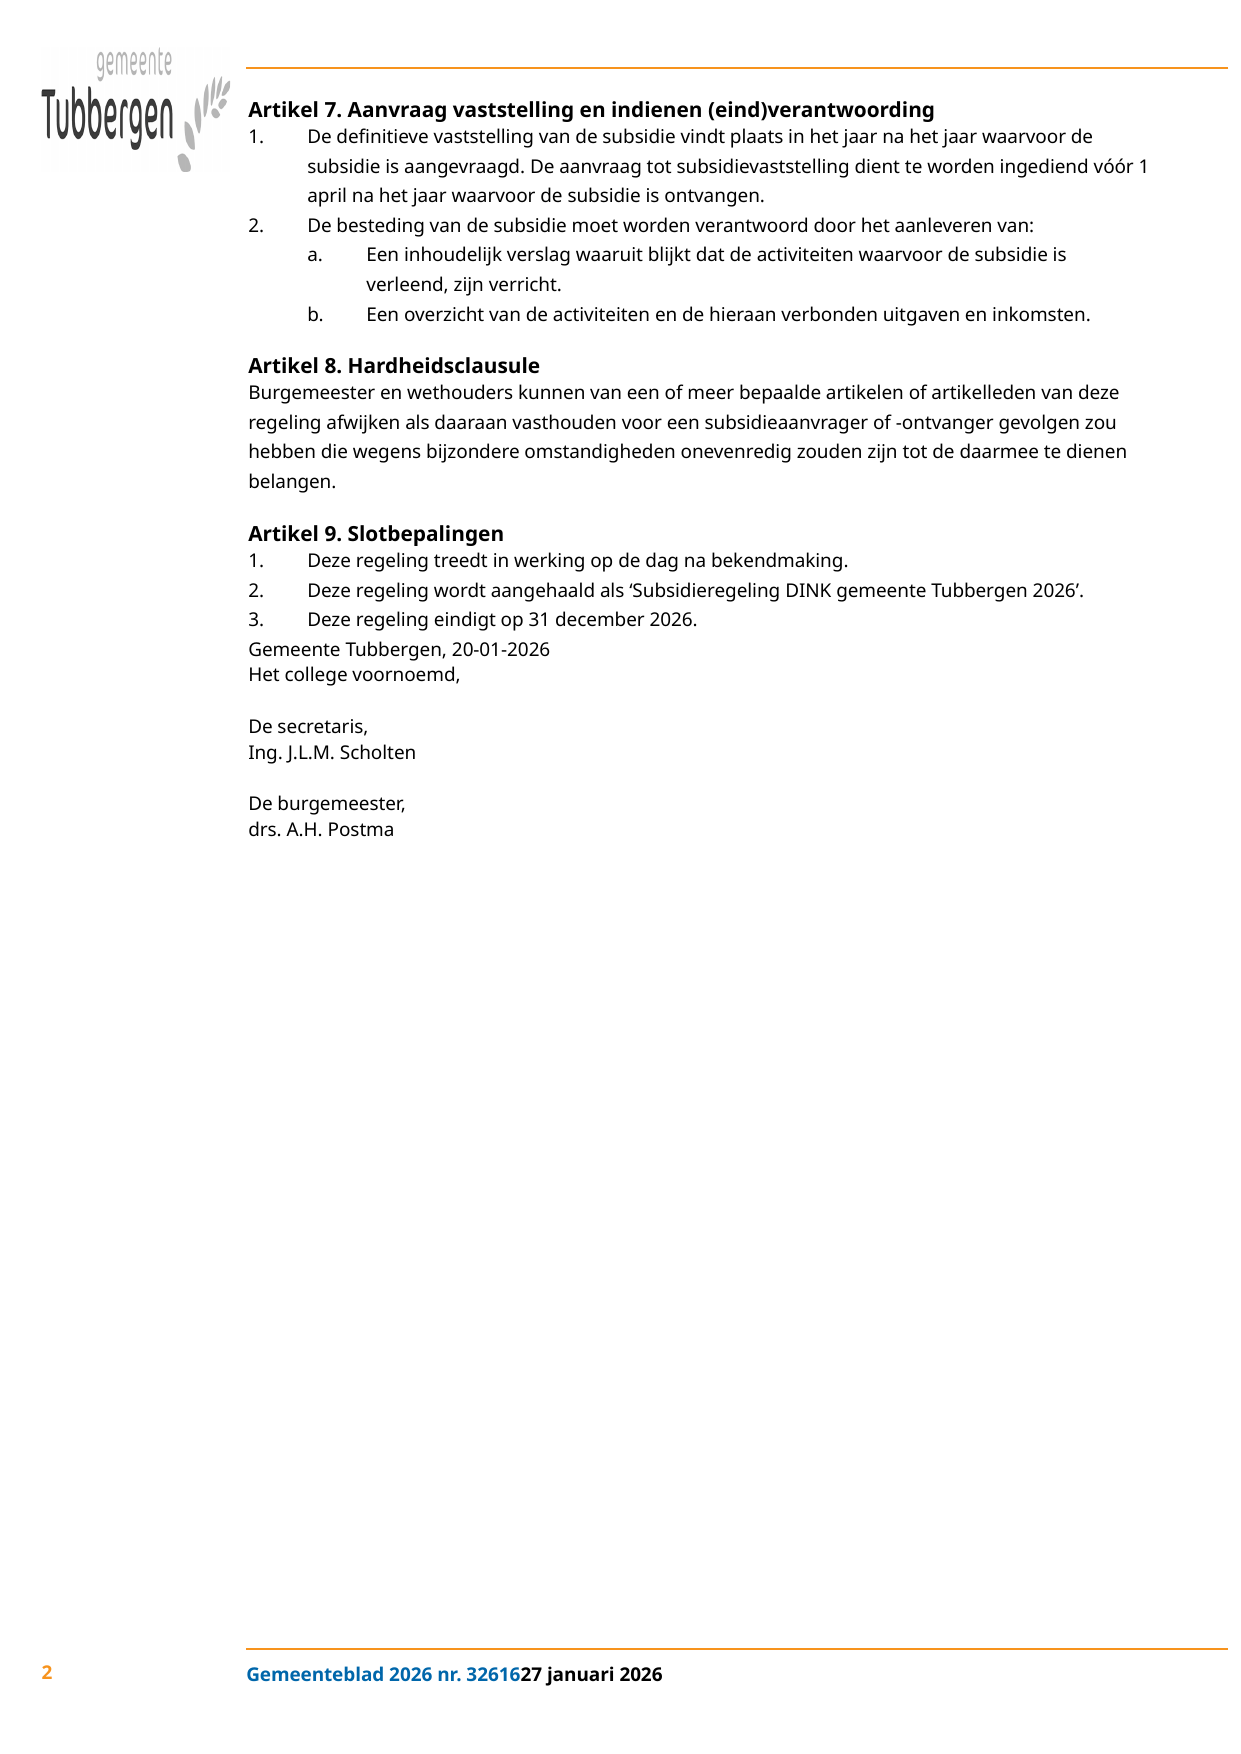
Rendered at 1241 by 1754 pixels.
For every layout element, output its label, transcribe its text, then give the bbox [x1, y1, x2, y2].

list Deze regeling treedt in werking op de dag na bekendmaking. [248, 547, 1152, 573]
text Het college voornoemd, [248, 662, 1152, 687]
list De besteding van de subsidie moet worden verantwoord door het aanleveren van: [248, 212, 1152, 238]
list Deze regeling eindigt op 31 december 2026. [248, 606, 1152, 632]
text Artikel 9. Slotbepalingen [248, 519, 1152, 547]
list Een overzicht van de activiteiten en de hieraan verbonden uitgaven en inkomsten. [307, 301, 1152, 326]
text Ing. J.L.M. Scholten [248, 739, 1152, 764]
list Deze regeling wordt aangehaald als ‘Subsidieregeling DINK gemeente Tubbergen 2026’. [248, 577, 1152, 602]
text De secretaris, [248, 713, 1152, 739]
text Burgemeester en wethouders kunnen van een of meer bepaalde artikelen of artikelleden van deze regeling afwijken als daaraan vasthouden voor een subsidieaanvrager of -ontvanger gevolgen zou hebben die wegens bijzondere omstandigheden onevenredig zouden zijn tot de daarmee te dienen belangen. [248, 379, 1152, 494]
list Een inhoudelijk verslag waaruit blijkt dat de activiteiten waarvoor de subsidie is verleend, zijn verricht. [307, 242, 1152, 297]
text Artikel 8. Hardheidsclausule [248, 351, 1152, 379]
text Artikel 7. Aanvraag vaststelling en indienen (eind)verantwoording [248, 95, 1152, 123]
list De definitieve vaststelling van de subsidie vindt plaats in het jaar na het jaar waarvoor de subsidie is aangevraagd. De aanvraag tot subsidievaststelling dient te worden ingediend vóór 1 april na het jaar waarvoor de subsidie is ontvangen. [248, 123, 1152, 208]
picture [41, 47, 231, 172]
text drs. A.H. Postma [248, 816, 1152, 842]
text De burgemeester, [248, 790, 1152, 816]
text Gemeente Tubbergen, 20-01-2026 [248, 636, 1152, 662]
